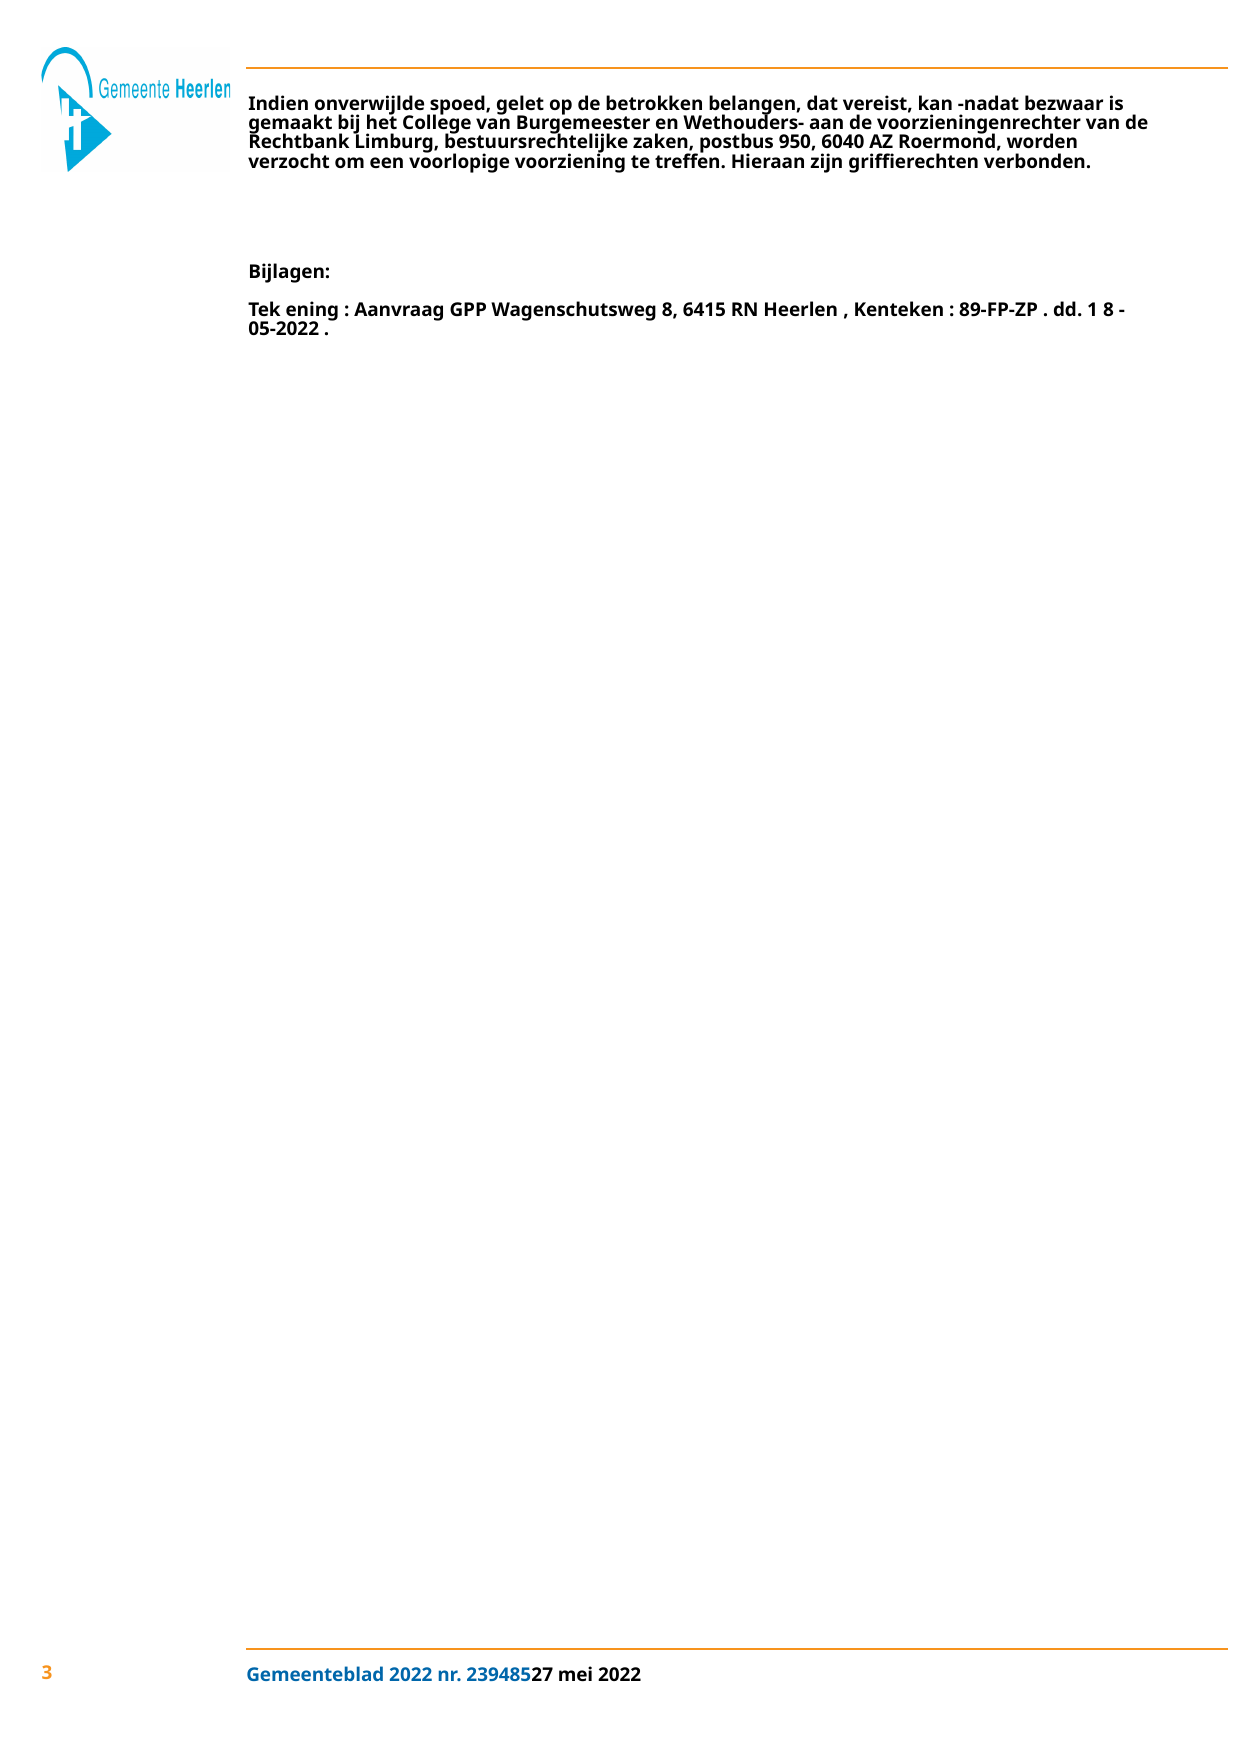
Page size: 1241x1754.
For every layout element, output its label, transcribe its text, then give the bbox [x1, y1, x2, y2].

text Indien onverwijlde spoed, gelet op de betrokken belangen, dat vereist, kan -nadat bezwaar is gemaakt bij het College van Burgemeester en Wethouders- aan de voorzieningenrechter van de Rechtbank Limburg, bestuursrechtelijke zaken, postbus 950, 6040 AZ Roermond, worden verzocht om een voorlopige voorziening te treffen. Hieraan zijn griffierechten verbonden. [248, 95, 1152, 172]
text Bijlagen: [248, 263, 1152, 283]
text Tek ening : Aanvraag GPP Wagenschutsweg 8, 6415 RN Heerlen , Kenteken : 89-FP-ZP . dd. 1 8 -05-2022 . [248, 301, 1152, 339]
picture [41, 47, 59, 70]
picture [41, 47, 231, 172]
